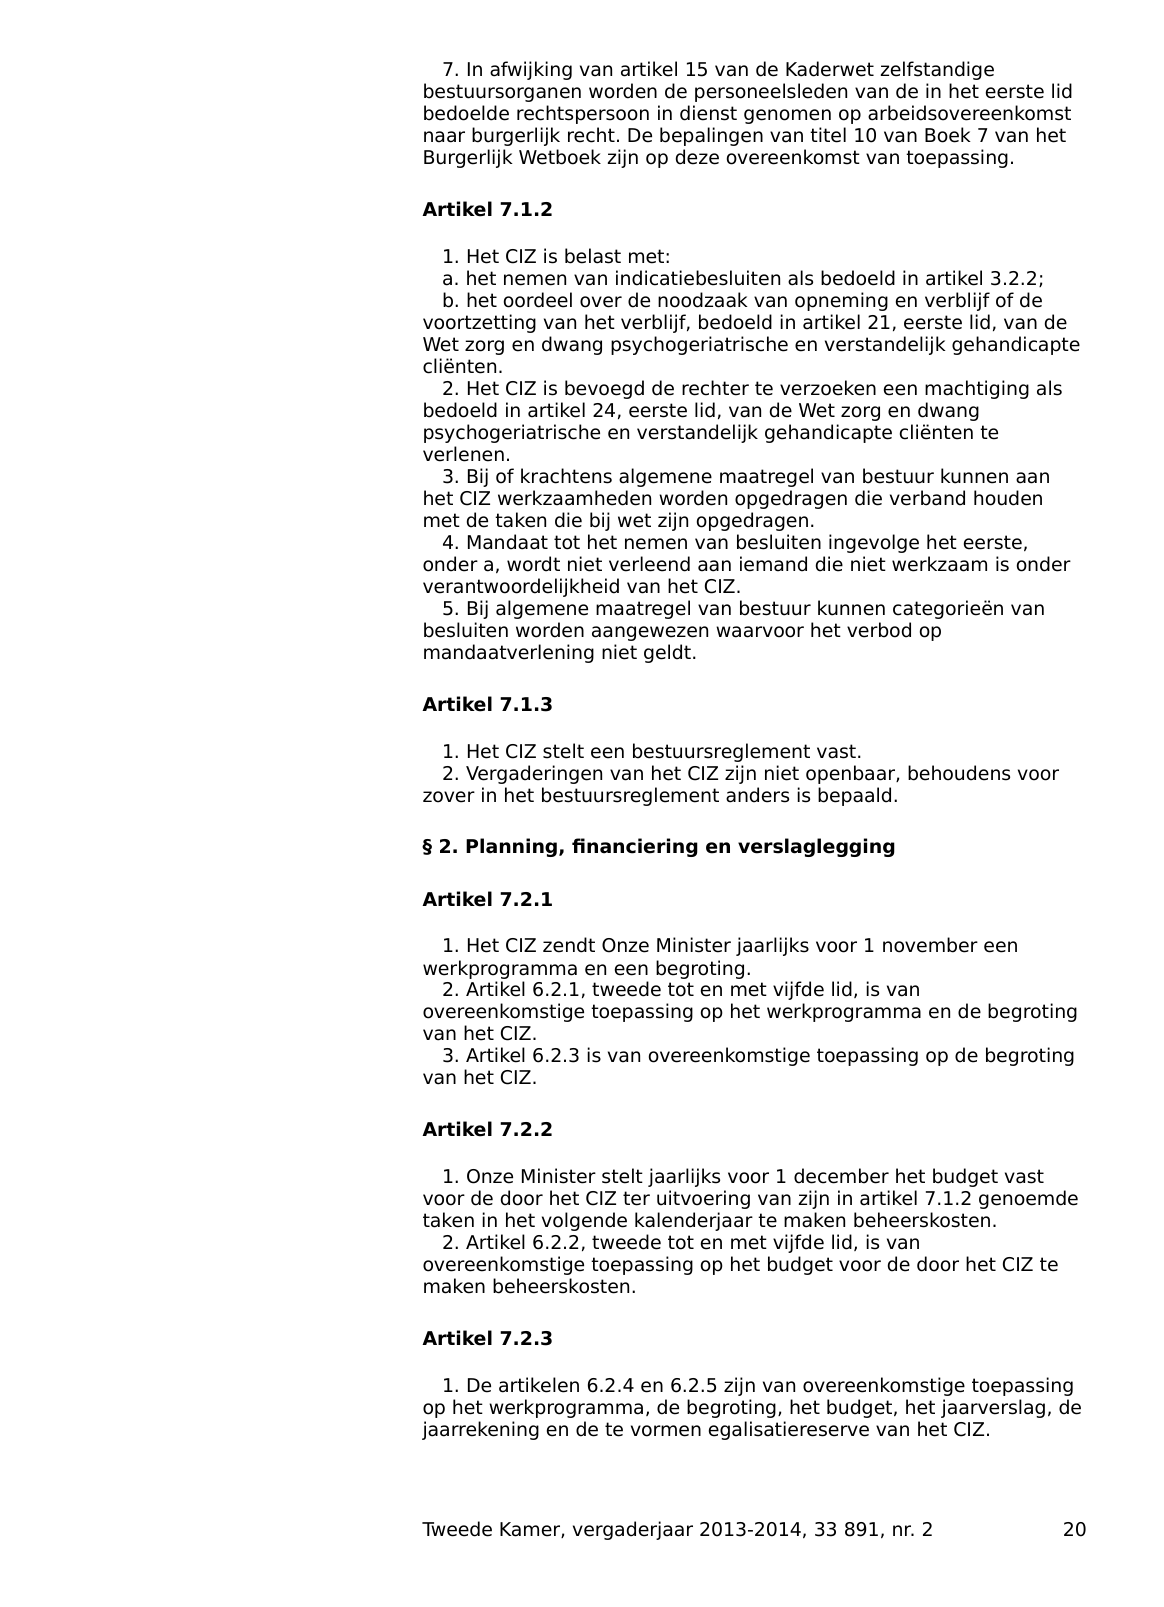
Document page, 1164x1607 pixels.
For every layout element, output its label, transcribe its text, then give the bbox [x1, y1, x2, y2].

subtitle Artikel 7.2.3 [422, 1328, 1087, 1350]
text a. het nemen van indicatiebesluiten als bedoeld in artikel 3.2.2; [422, 268, 1087, 290]
text 2. Het CIZ is bevoegd de rechter te verzoeken een machtiging als bedoeld in artikel 24, eerste lid, van de Wet zorg en dwang psychogeriatrische en verstandelijk gehandicapte cliënten te verlenen. [422, 378, 1087, 466]
text 3. Bij of krachtens algemene maatregel van bestuur kunnen aan het CIZ werkzaamheden worden opgedragen die verband houden met de taken die bij wet zijn opgedragen. [422, 466, 1087, 532]
text 4. Mandaat tot het nemen van besluiten ingevolge het eerste, onder a, wordt niet verleend aan iemand die niet werkzaam is onder verantwoordelijkheid van het CIZ. [422, 532, 1087, 598]
text 1. Onze Minister stelt jaarlijks voor 1 december het budget vast voor de door het CIZ ter uitvoering van zijn in artikel 7.1.2 genoemde taken in het volgende kalenderjaar te maken beheerskosten. [422, 1166, 1087, 1232]
text 3. Artikel 6.2.3 is van overeenkomstige toepassing op de begroting van het CIZ. [422, 1045, 1087, 1089]
text 2. Artikel 6.2.1, tweede tot en met vijfde lid, is van overeenkomstige toepassing op het werkprogramma en de begroting van het CIZ. [422, 979, 1087, 1045]
subtitle Artikel 7.2.2 [422, 1119, 1087, 1141]
text 1. Het CIZ is belast met: [422, 246, 1087, 268]
text 1. Het CIZ stelt een bestuursreglement vast. [422, 741, 1087, 762]
subtitle Artikel 7.1.2 [422, 199, 1087, 221]
subtitle Artikel 7.2.1 [422, 888, 1087, 910]
text 1. Het CIZ zendt Onze Minister jaarlijks voor 1 november een werkprogramma en een begroting. [422, 935, 1087, 979]
text 7. In afwijking van artikel 15 van de Kaderwet zelfstandige bestuursorganen worden de personeelsleden van de in het eerste lid bedoelde rechtspersoon in dienst genomen op arbeidsovereenkomst naar burgerlijk recht. De bepalingen van titel 10 van Boek 7 van het Burgerlijk Wetboek zijn op deze overeenkomst van toepassing. [422, 59, 1087, 169]
text b. het oordeel over de noodzaak van opneming en verblijf of de voortzetting van het verblijf, bedoeld in artikel 21, eerste lid, van de Wet zorg en dwang psychogeriatrische en verstandelijk gehandicapte cliënten. [422, 290, 1087, 378]
text 5. Bij algemene maatregel van bestuur kunnen categorieën van besluiten worden aangewezen waarvoor het verbod op mandaatverlening niet geldt. [422, 598, 1087, 663]
subtitle Artikel 7.1.3 [422, 693, 1087, 716]
text 2. Vergaderingen van het CIZ zijn niet openbaar, behoudens voor zover in het bestuursreglement anders is bepaald. [422, 762, 1087, 806]
subtitle § 2. Planning, financiering en verslaglegging [422, 836, 1087, 858]
text 1. De artikelen 6.2.4 en 6.2.5 zijn van overeenkomstige toepassing op het werkprogramma, de begroting, het budget, het jaarverslag, de jaarrekening en de te vormen egalisatiereserve van het CIZ. [422, 1375, 1087, 1441]
text 2. Artikel 6.2.2, tweede tot en met vijfde lid, is van overeenkomstige toepassing op het budget voor de door het CIZ te maken beheerskosten. [422, 1232, 1087, 1298]
